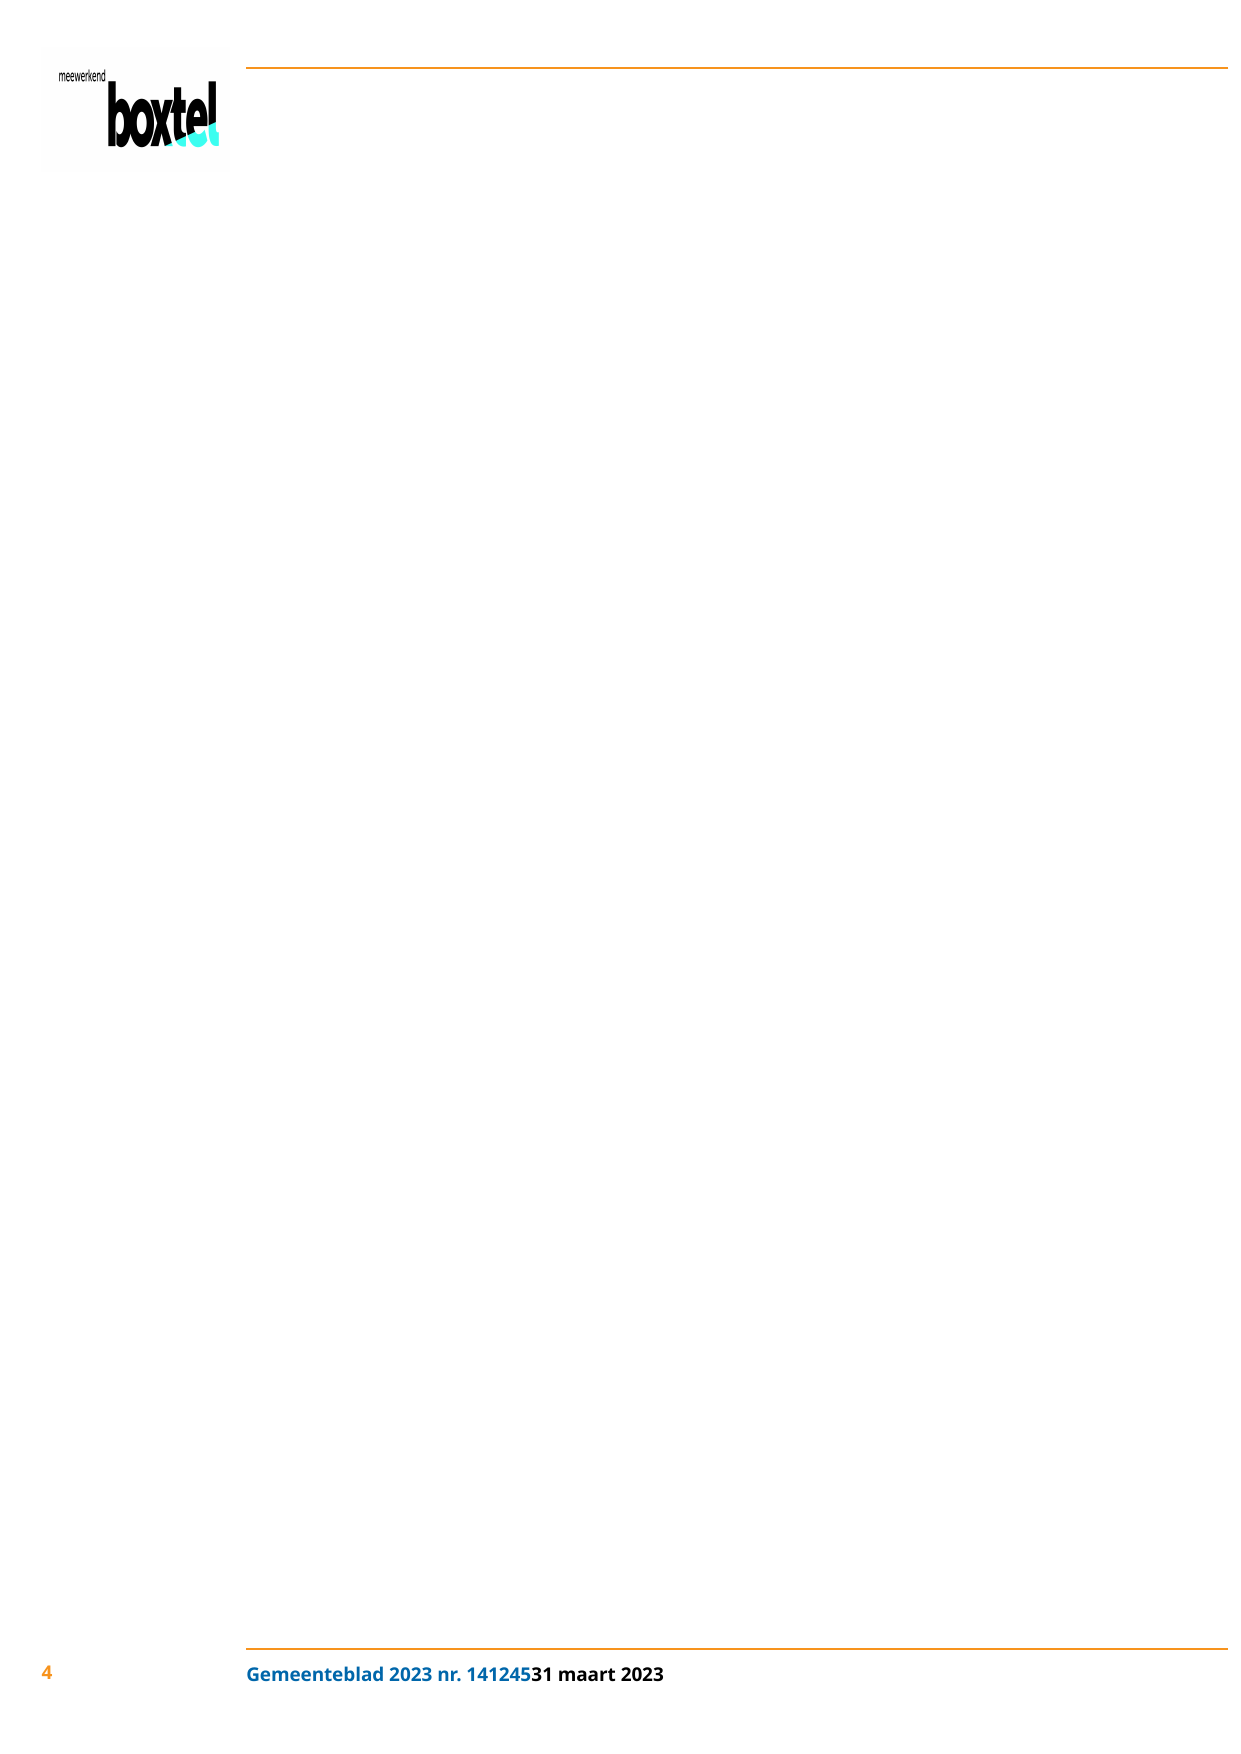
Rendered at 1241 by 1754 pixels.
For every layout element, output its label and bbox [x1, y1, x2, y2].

picture [41, 47, 231, 172]
